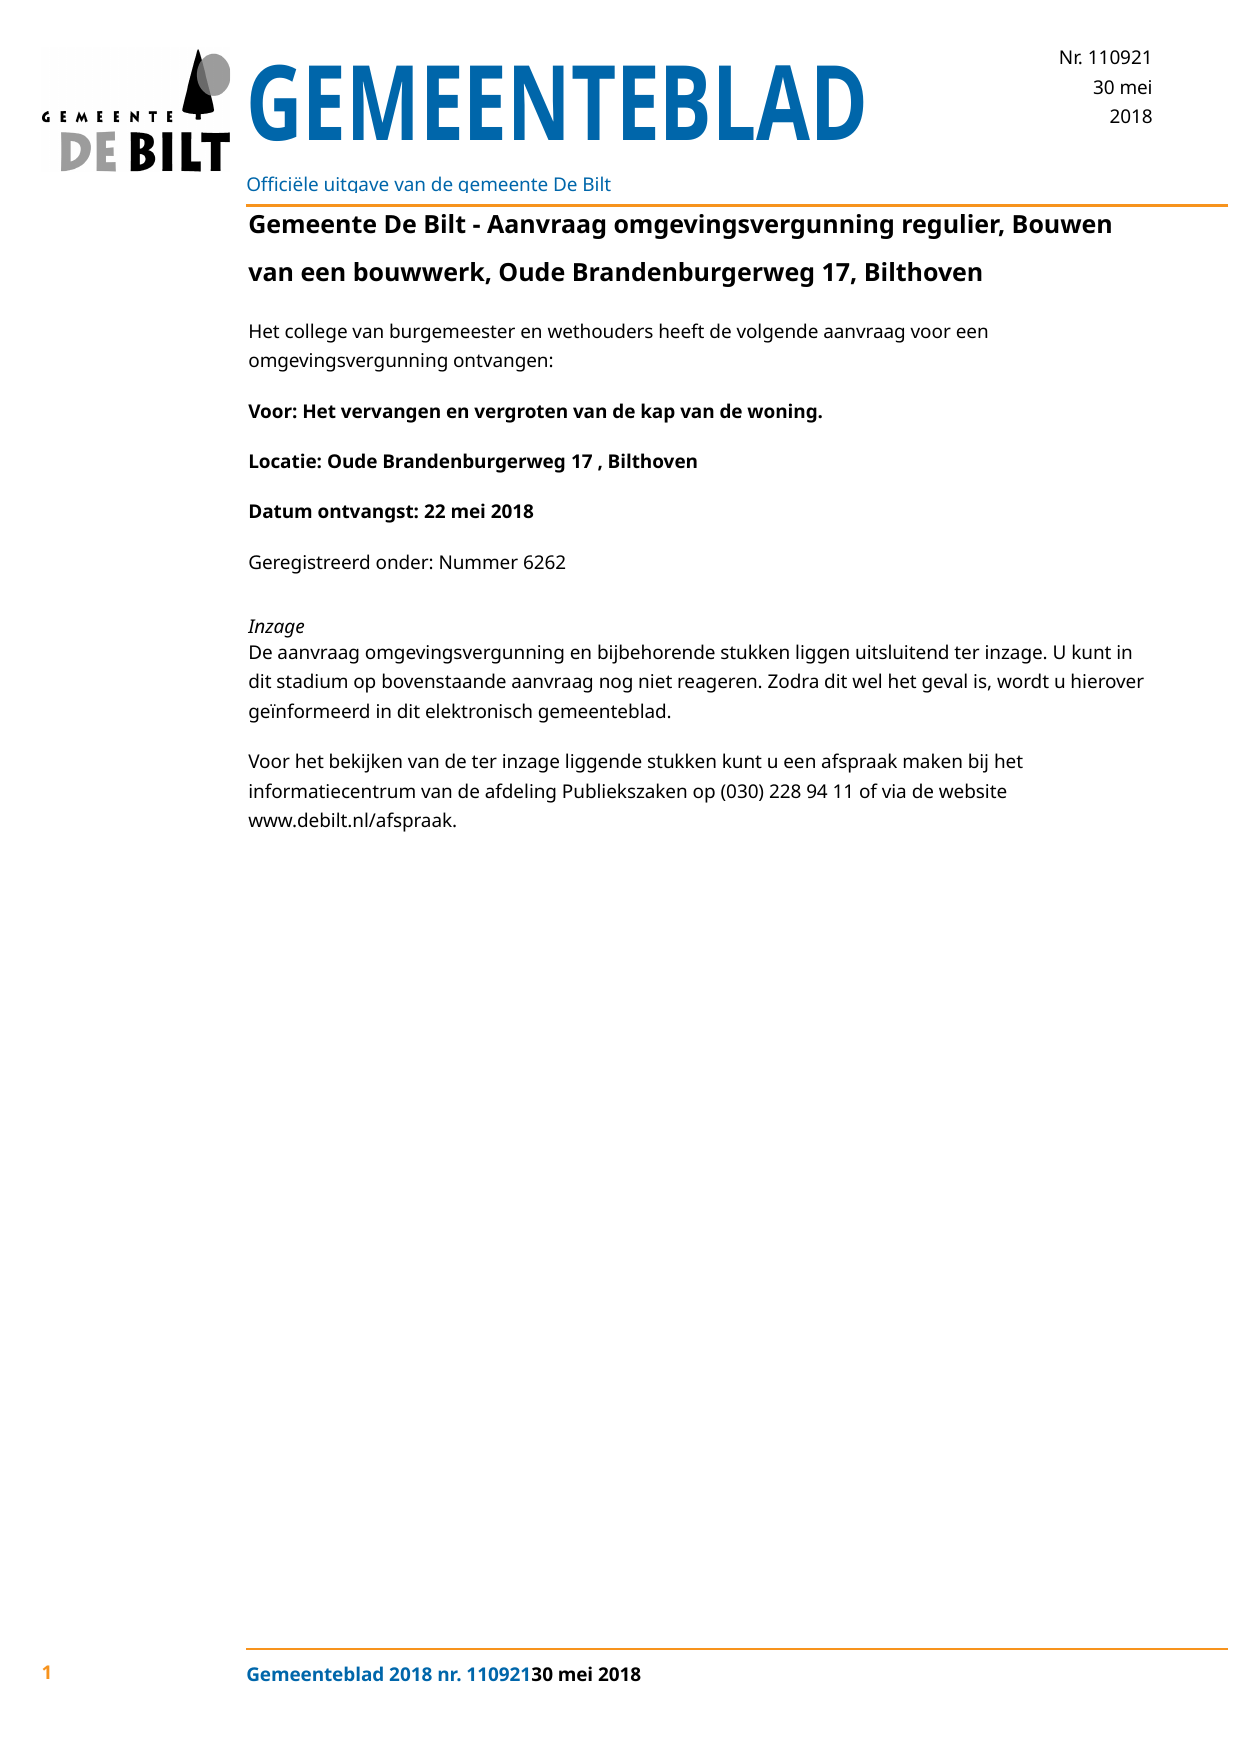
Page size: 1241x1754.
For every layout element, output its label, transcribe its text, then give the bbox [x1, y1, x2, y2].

text Inzage [248, 613, 1152, 639]
picture [41, 47, 231, 172]
text Geregistreerd onder: Nummer 6262 [248, 549, 1152, 575]
text De aanvraag omgevingsvergunning en bijbehorende stukken liggen uitsluitend ter inzage. U kunt in dit stadium op bovenstaande aanvraag nog niet reageren. Zodra dit wel het geval is, wordt u hierover geïnformeerd in dit elektronisch gemeenteblad. [248, 639, 1152, 724]
text Datum ontvangst: 22 mei 2018 [248, 499, 1152, 524]
text Gemeente De Bilt - Aanvraag omgevingsvergunning regulier, Bouwen van een bouwwerk, Oude Brandenburgerweg 17, Bilthoven [248, 207, 1152, 288]
text Voor het bekijken van de ter inzage liggende stukken kunt u een afspraak maken bij het informatiecentrum van de afdeling Publiekszaken op (030) 228 94 11 of via de website www.debilt.nl/afspraak. [248, 748, 1152, 833]
text Locatie: Oude Brandenburgerweg 17 , Bilthoven [248, 448, 1152, 474]
text Voor: Het vervangen en vergroten van de kap van de woning. [248, 398, 1152, 424]
text Het college van burgemeester en wethouders heeft de volgende aanvraag voor een omgevingsvergunning ontvangen: [248, 318, 1152, 373]
